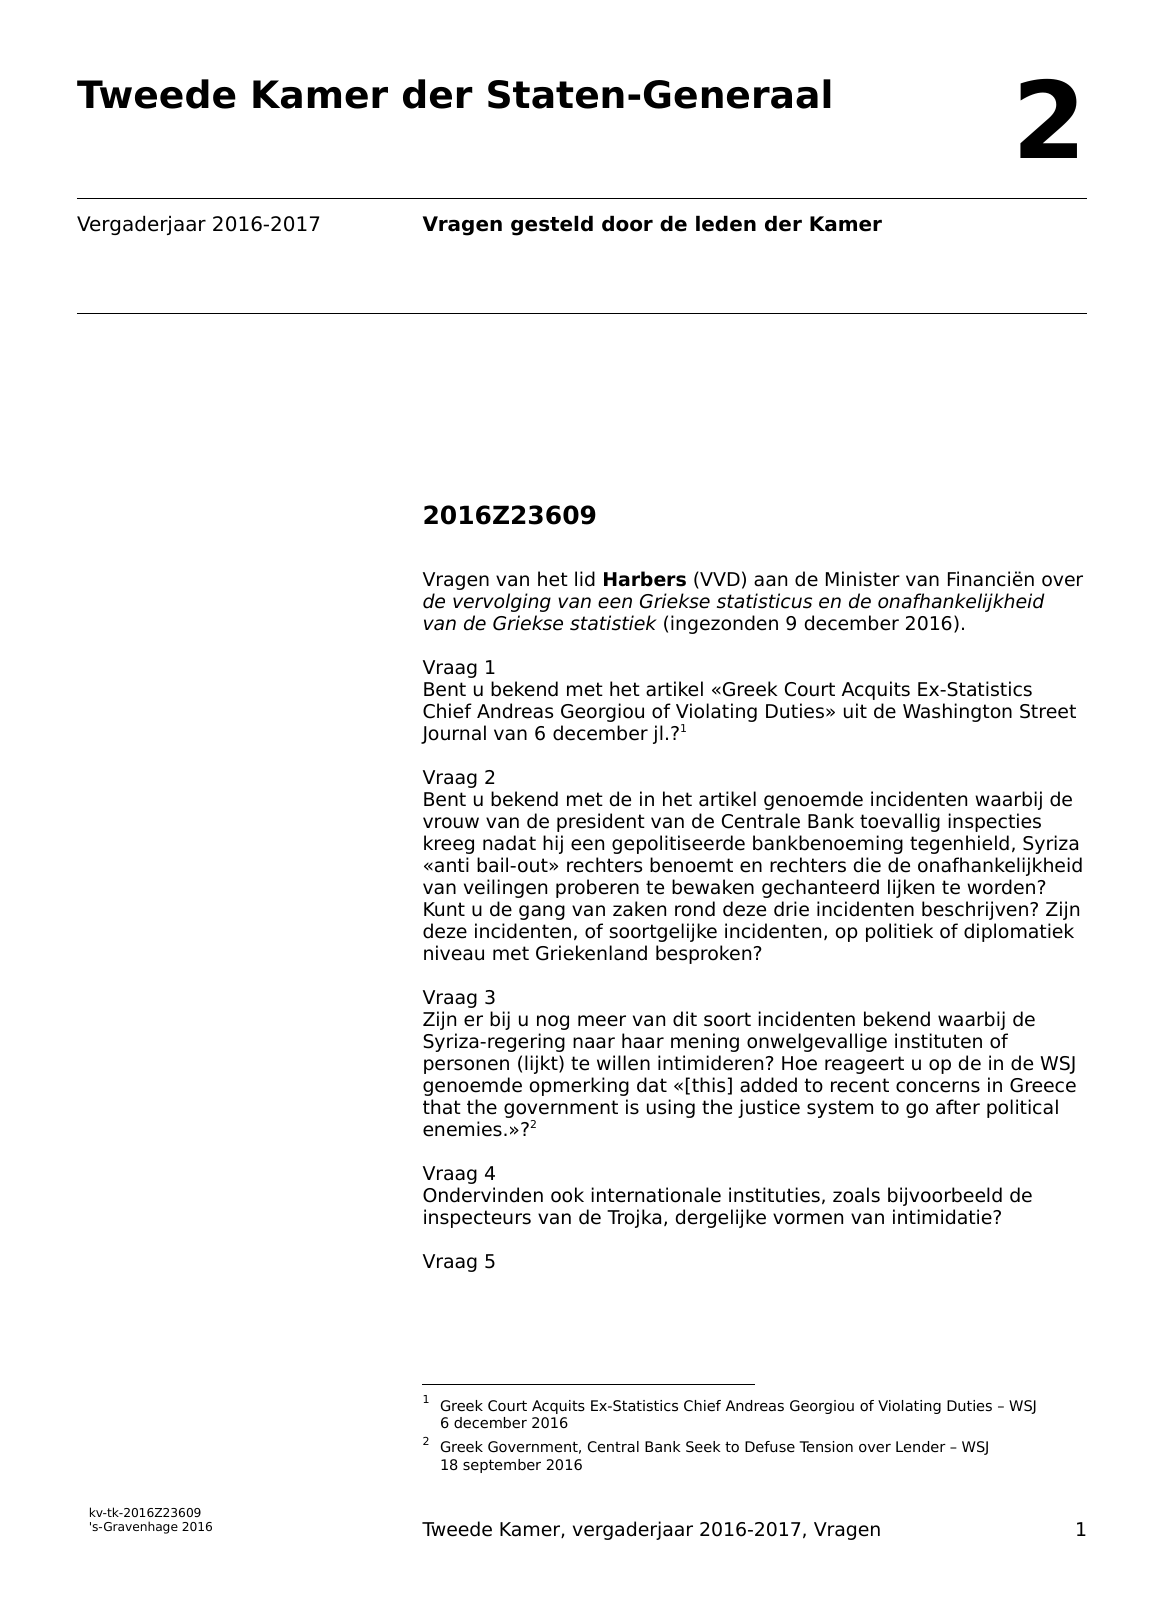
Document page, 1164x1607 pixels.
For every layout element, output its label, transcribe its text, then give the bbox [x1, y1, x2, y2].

text Vraag 2 [422, 767, 1087, 789]
text Vraag 5 [422, 1251, 1087, 1273]
text Vraag 4 [422, 1163, 1087, 1185]
table_cell Vergaderjaar 2016-2017 [77, 199, 422, 313]
text Greek Government, Central Bank Seek to Defuse Tension over Lender – WSJ 18 september 2016 [422, 1435, 1087, 1474]
table_header Tweede Kamer der Staten-Generaal [77, 59, 886, 198]
text Ondervinden ook internationale instituties, zoals bijvoorbeeld de inspecteurs van de Trojka, dergelijke vormen van intimidatie? [422, 1185, 1087, 1229]
text Vragen van het lid Harbers (VVD) aan de Minister van Financiën over de vervolging van een Griekse statisticus en de onafhankelijkheid van de Griekse statistiek (ingezonden 9 december 2016). [422, 569, 1087, 635]
text 's-Gravenhage 2016 [88, 1520, 323, 1534]
text Zijn er bij u nog meer van dit soort incidenten bekend waarbij de Syriza-regering naar haar mening onwelgevallige instituten of personen (lijkt) te willen intimideren? Hoe reageert u op de in de WSJ genoemde opmerking dat «[this] added to recent concerns in Greece that the government is using the justice system to go after political enemies.»? [422, 1009, 1087, 1141]
text Greek Court Acquits Ex-Statistics Chief Andreas Georgiou of Violating Duties – WSJ 6 december 2016 [422, 1393, 1087, 1432]
text Bent u bekend met het artikel «Greek Court Acquits Ex-Statistics Chief Andreas Georgiou of Violating Duties» uit de Washington Street Journal van 6 december jl.? [422, 679, 1087, 745]
text kv-tk-2016Z23609 [88, 1506, 323, 1520]
text Bent u bekend met de in het artikel genoemde incidenten waarbij de vrouw van de president van de Centrale Bank toevallig inspecties kreeg nadat hij een gepolitiseerde bankbenoeming tegenhield, Syriza «anti bail-out» rechters benoemt en rechters die de onafhankelijkheid van veilingen proberen te bewaken gechanteerd lijken te worden? Kunt u de gang van zaken rond deze drie incidenten beschrijven? Zijn deze incidenten, of soortgelijke incidenten, op politiek of diplomatiek niveau met Griekenland besproken? [422, 789, 1087, 965]
text Vraag 1 [422, 657, 1087, 679]
table_header 2 [886, 59, 1087, 198]
text Vraag 3 [422, 987, 1087, 1009]
text 2016Z23609 [422, 501, 1087, 531]
table_cell Vragen gesteld door de leden der Kamer [422, 199, 1087, 313]
